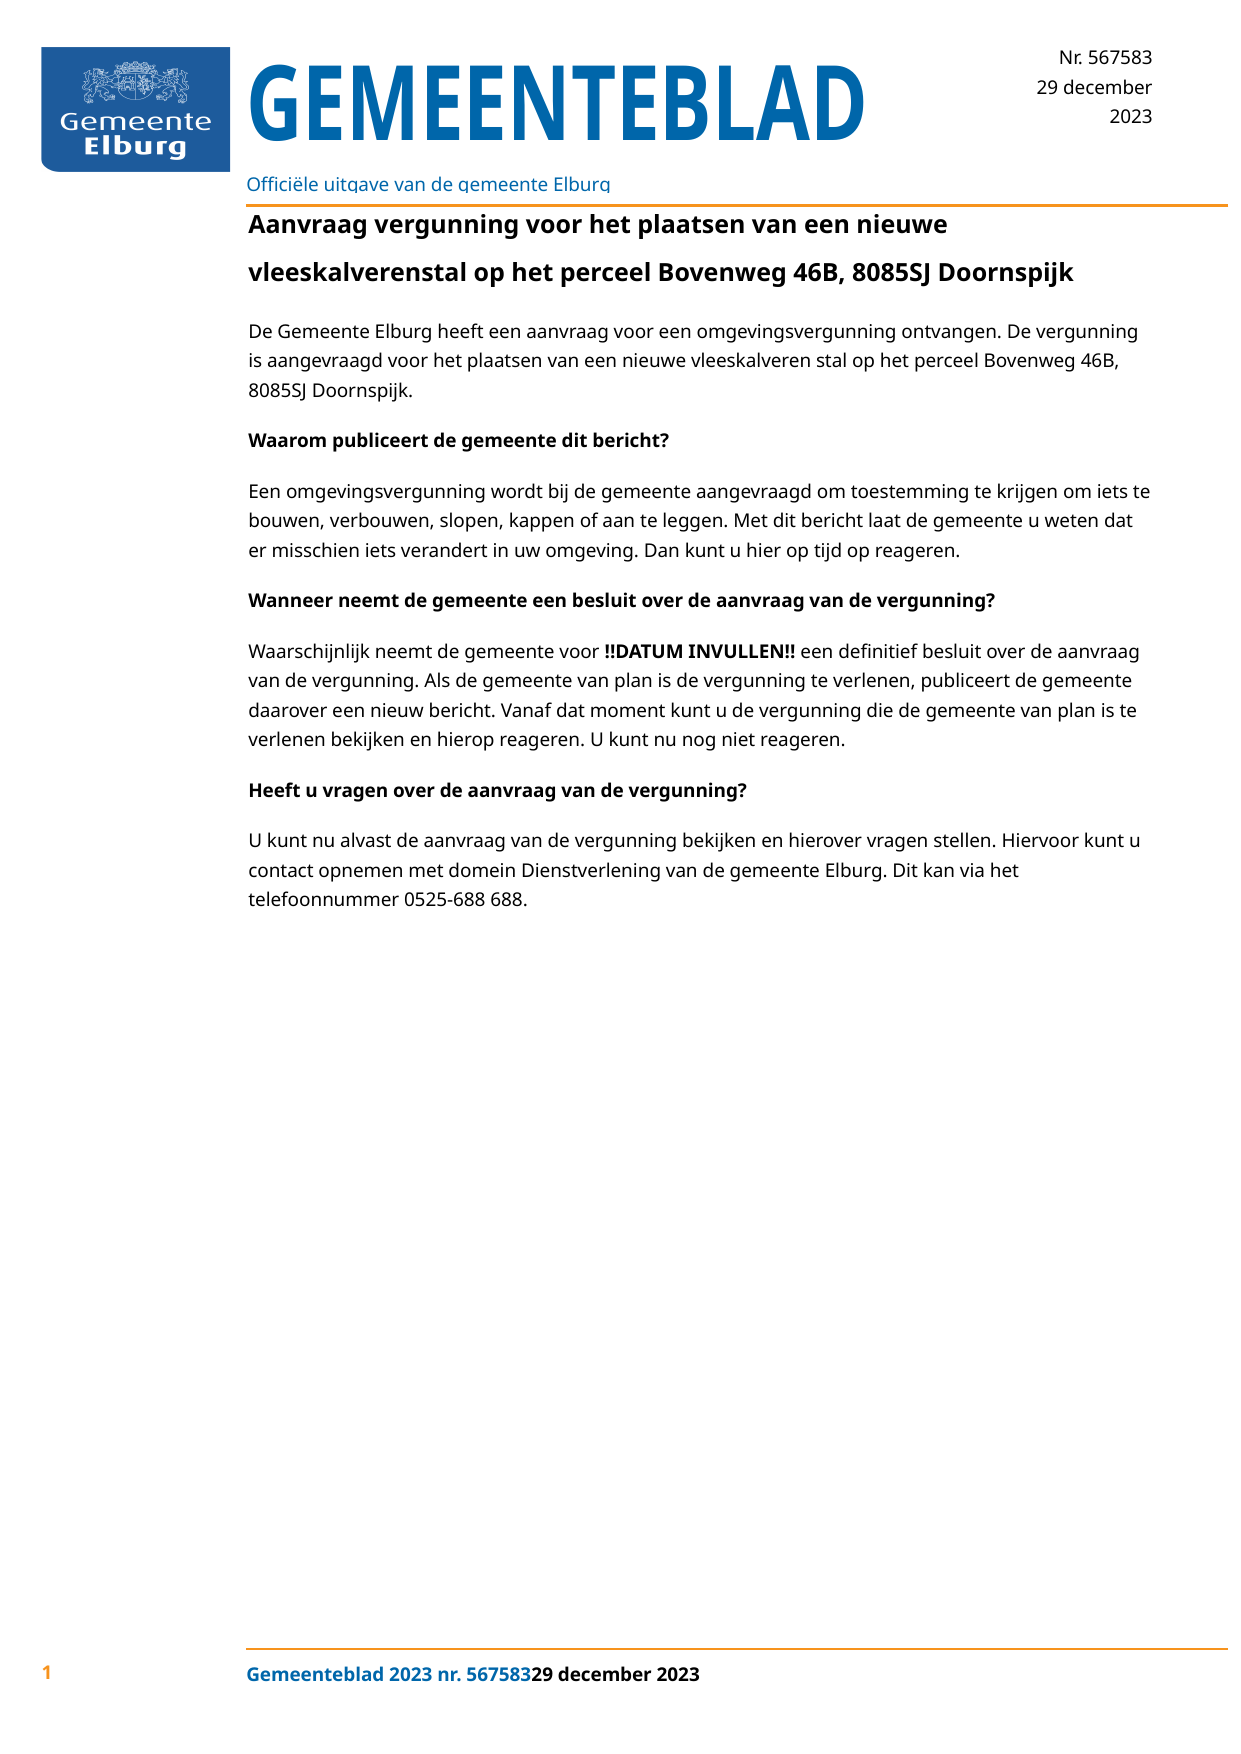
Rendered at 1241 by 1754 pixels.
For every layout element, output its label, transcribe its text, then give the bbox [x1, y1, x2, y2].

text Waarschijnlijk neemt de gemeente voor !!DATUM INVULLEN!! een definitief besluit over de aanvraag van de vergunning. Als de gemeente van plan is de vergunning te verlenen, publiceert de gemeente daarover een nieuw bericht. Vanaf dat moment kunt u de vergunning die de gemeente van plan is te verlenen bekijken en hierop reageren. U kunt nu nog niet reageren. [248, 638, 1152, 752]
picture [41, 47, 231, 172]
text Heeft u vragen over de aanvraag van de vergunning? [248, 777, 1152, 803]
text Aanvraag vergunning voor het plaatsen van een nieuwe vleeskalverenstal op het perceel Bovenweg 46B, 8085SJ Doornspijk [248, 207, 1152, 288]
text U kunt nu alvast de aanvraag van de vergunning bekijken en hierover vragen stellen. Hiervoor kunt u contact opnemen met domein Dienstverlening van de gemeente Elburg. Dit kan via het telefoonnummer 0525-688 688. [248, 827, 1152, 912]
text De Gemeente Elburg heeft een aanvraag voor een omgevingsvergunning ontvangen. De vergunning is aangevraagd voor het plaatsen van een nieuwe vleeskalveren stal op het perceel Bovenweg 46B, 8085SJ Doornspijk. [248, 318, 1152, 403]
text Een omgevingsvergunning wordt bij de gemeente aangevraagd om toestemming te krijgen om iets te bouwen, verbouwen, slopen, kappen of aan te leggen. Met dit bericht laat de gemeente u weten dat er misschien iets verandert in uw omgeving. Dan kunt u hier op tijd op reageren. [248, 478, 1152, 563]
text Waarom publiceert de gemeente dit bericht? [248, 427, 1152, 453]
text Wanneer neemt de gemeente een besluit over de aanvraag van de vergunning? [248, 587, 1152, 613]
